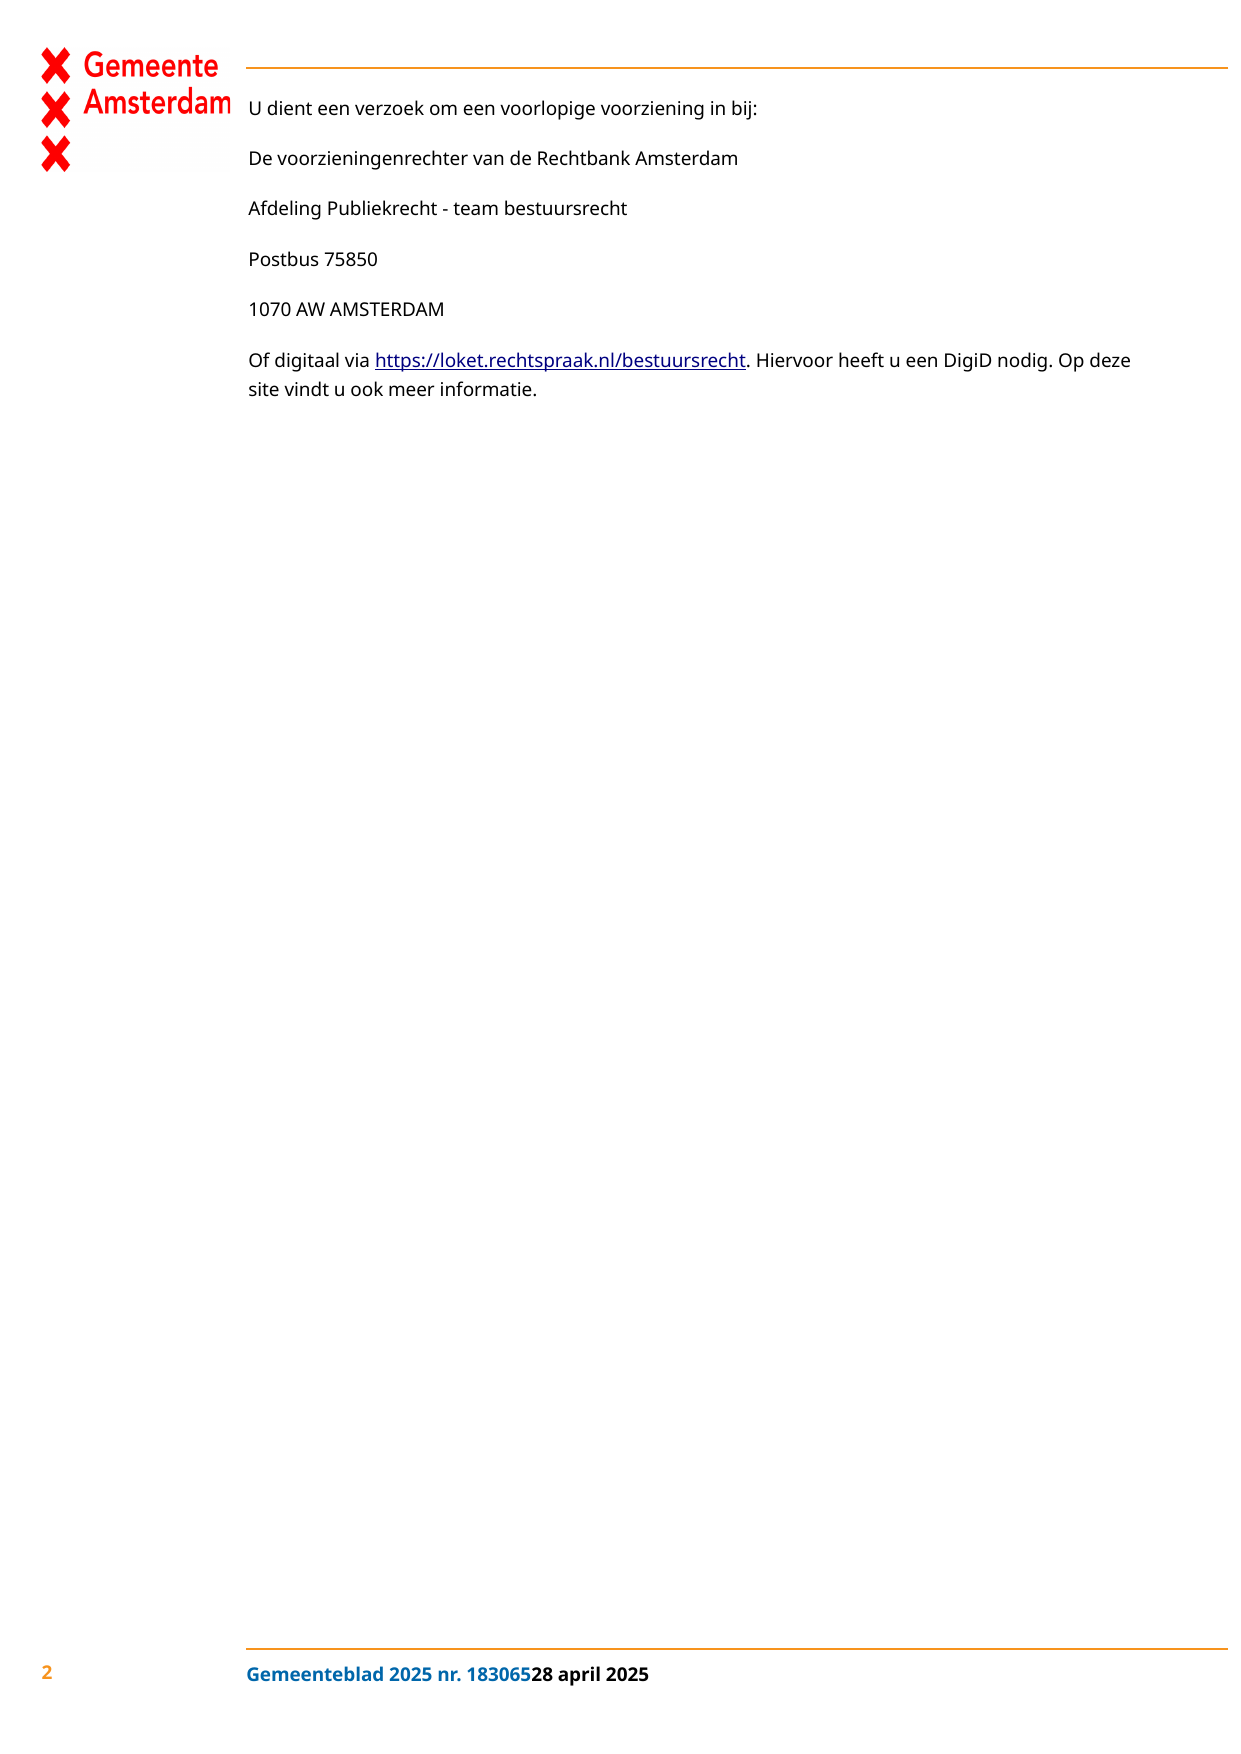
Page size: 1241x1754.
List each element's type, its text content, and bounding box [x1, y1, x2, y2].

text De voorzieningenrechter van de Rechtbank Amsterdam [248, 145, 1152, 171]
text Postbus 75850 [248, 246, 1152, 272]
picture [41, 47, 231, 172]
text U dient een verzoek om een voorlopige voorziening in bij: [248, 95, 1152, 121]
text Afdeling Publiekrecht - team bestuursrecht [248, 196, 1152, 221]
text 1070 AW AMSTERDAM [248, 296, 1152, 322]
text Of digitaal via https://loket.rechtspraak.nl/bestuursrecht. Hiervoor heeft u een DigiD nodig. Op deze site vindt u ook meer informatie. [248, 347, 1152, 402]
